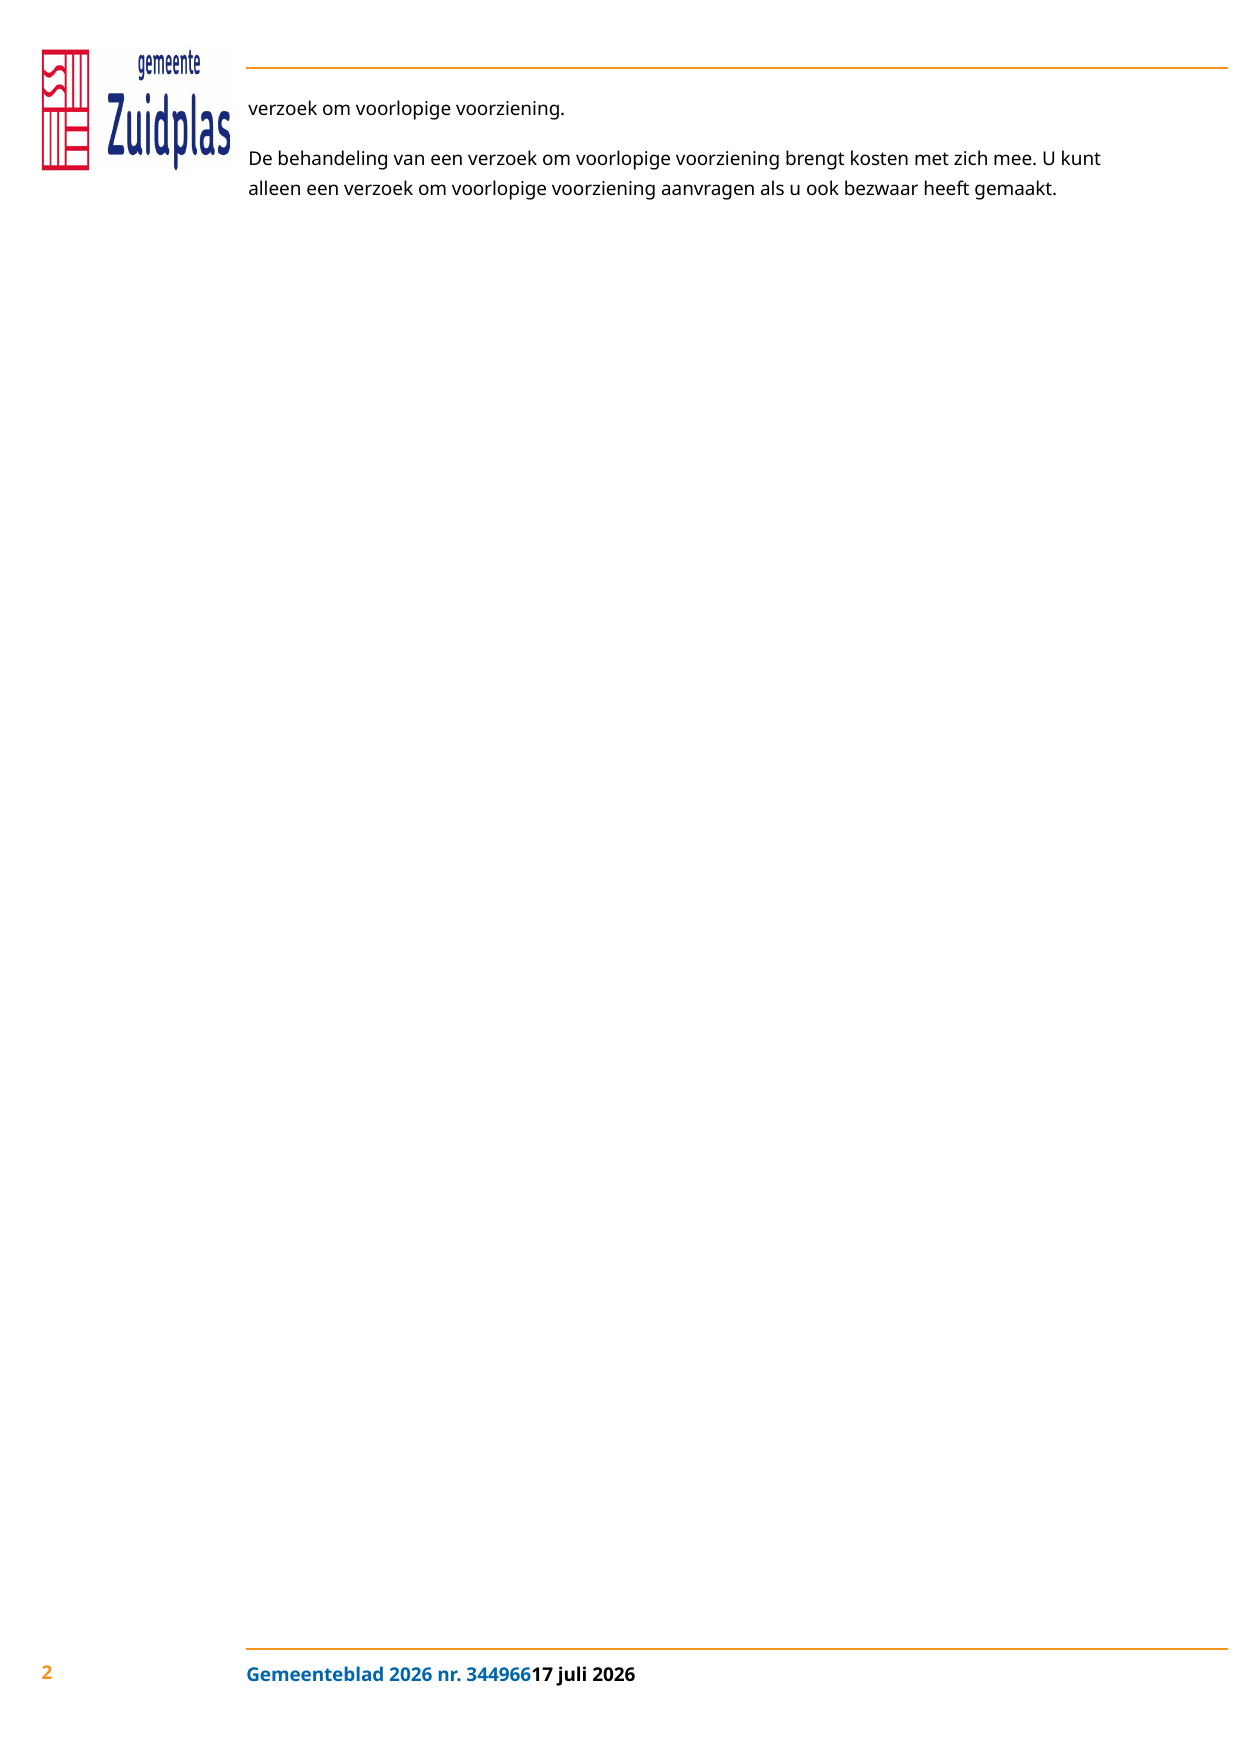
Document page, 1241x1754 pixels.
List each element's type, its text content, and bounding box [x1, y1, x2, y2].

text De behandeling van een verzoek om voorlopige voorziening brengt kosten met zich mee. U kunt alleen een verzoek om voorlopige voorziening aanvragen als u ook bezwaar heeft gemaakt. [248, 145, 1152, 201]
picture [41, 47, 231, 172]
text verzoek om voorlopige voorziening. [248, 95, 1152, 121]
